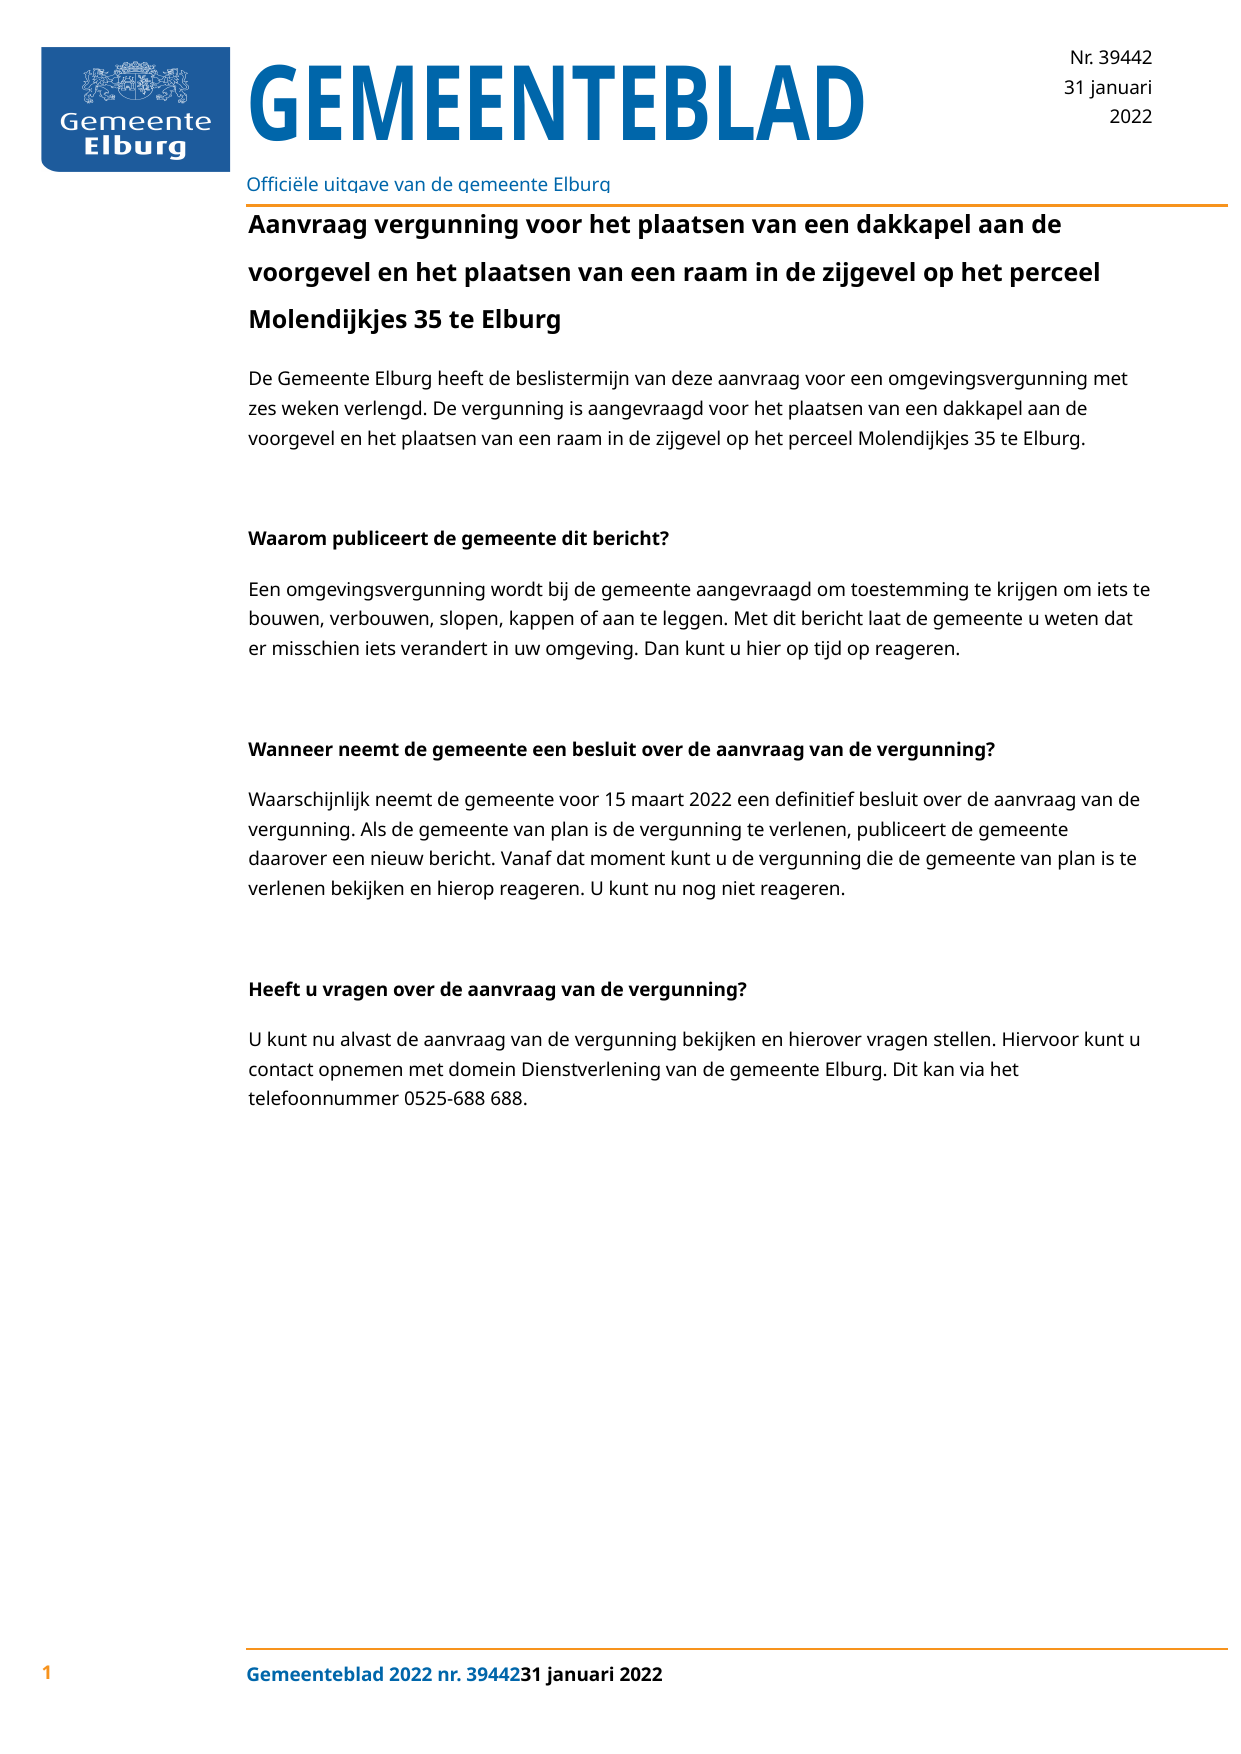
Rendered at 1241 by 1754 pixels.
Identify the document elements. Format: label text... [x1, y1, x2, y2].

text U kunt nu alvast de aanvraag van de vergunning bekijken en hierover vragen stellen. Hiervoor kunt u contact opnemen met domein Dienstverlening van de gemeente Elburg. Dit kan via het telefoonnummer 0525-688 688. [248, 1026, 1152, 1111]
picture [41, 47, 231, 172]
text De Gemeente Elburg heeft de beslistermijn van deze aanvraag voor een omgevingsvergunning met zes weken verlengd. De vergunning is aangevraagd voor het plaatsen van een dakkapel aan de voorgevel en het plaatsen van een raam in de zijgevel op het perceel Molendijkjes 35 te Elburg. [248, 366, 1152, 450]
text Heeft u vragen over de aanvraag van de vergunning? [248, 976, 1152, 1002]
text Waarom publiceert de gemeente dit bericht? [248, 526, 1152, 551]
text Aanvraag vergunning voor het plaatsen van een dakkapel aan de voorgevel en het plaatsen van een raam in de zijgevel op het perceel Molendijkjes 35 te Elburg [248, 207, 1152, 336]
text Waarschijnlijk neemt de gemeente voor 15 maart 2022 een definitief besluit over de aanvraag van de vergunning. Als de gemeente van plan is de vergunning te verlenen, publiceert de gemeente daarover een nieuw bericht. Vanaf dat moment kunt u de vergunning die de gemeente van plan is te verlenen bekijken en hierop reageren. U kunt nu nog niet reageren. [248, 786, 1152, 901]
text Een omgevingsvergunning wordt bij de gemeente aangevraagd om toestemming te krijgen om iets te bouwen, verbouwen, slopen, kappen of aan te leggen. Met dit bericht laat de gemeente u weten dat er misschien iets verandert in uw omgeving. Dan kunt u hier op tijd op reageren. [248, 576, 1152, 661]
text Wanneer neemt de gemeente een besluit over de aanvraag van de vergunning? [248, 736, 1152, 762]
